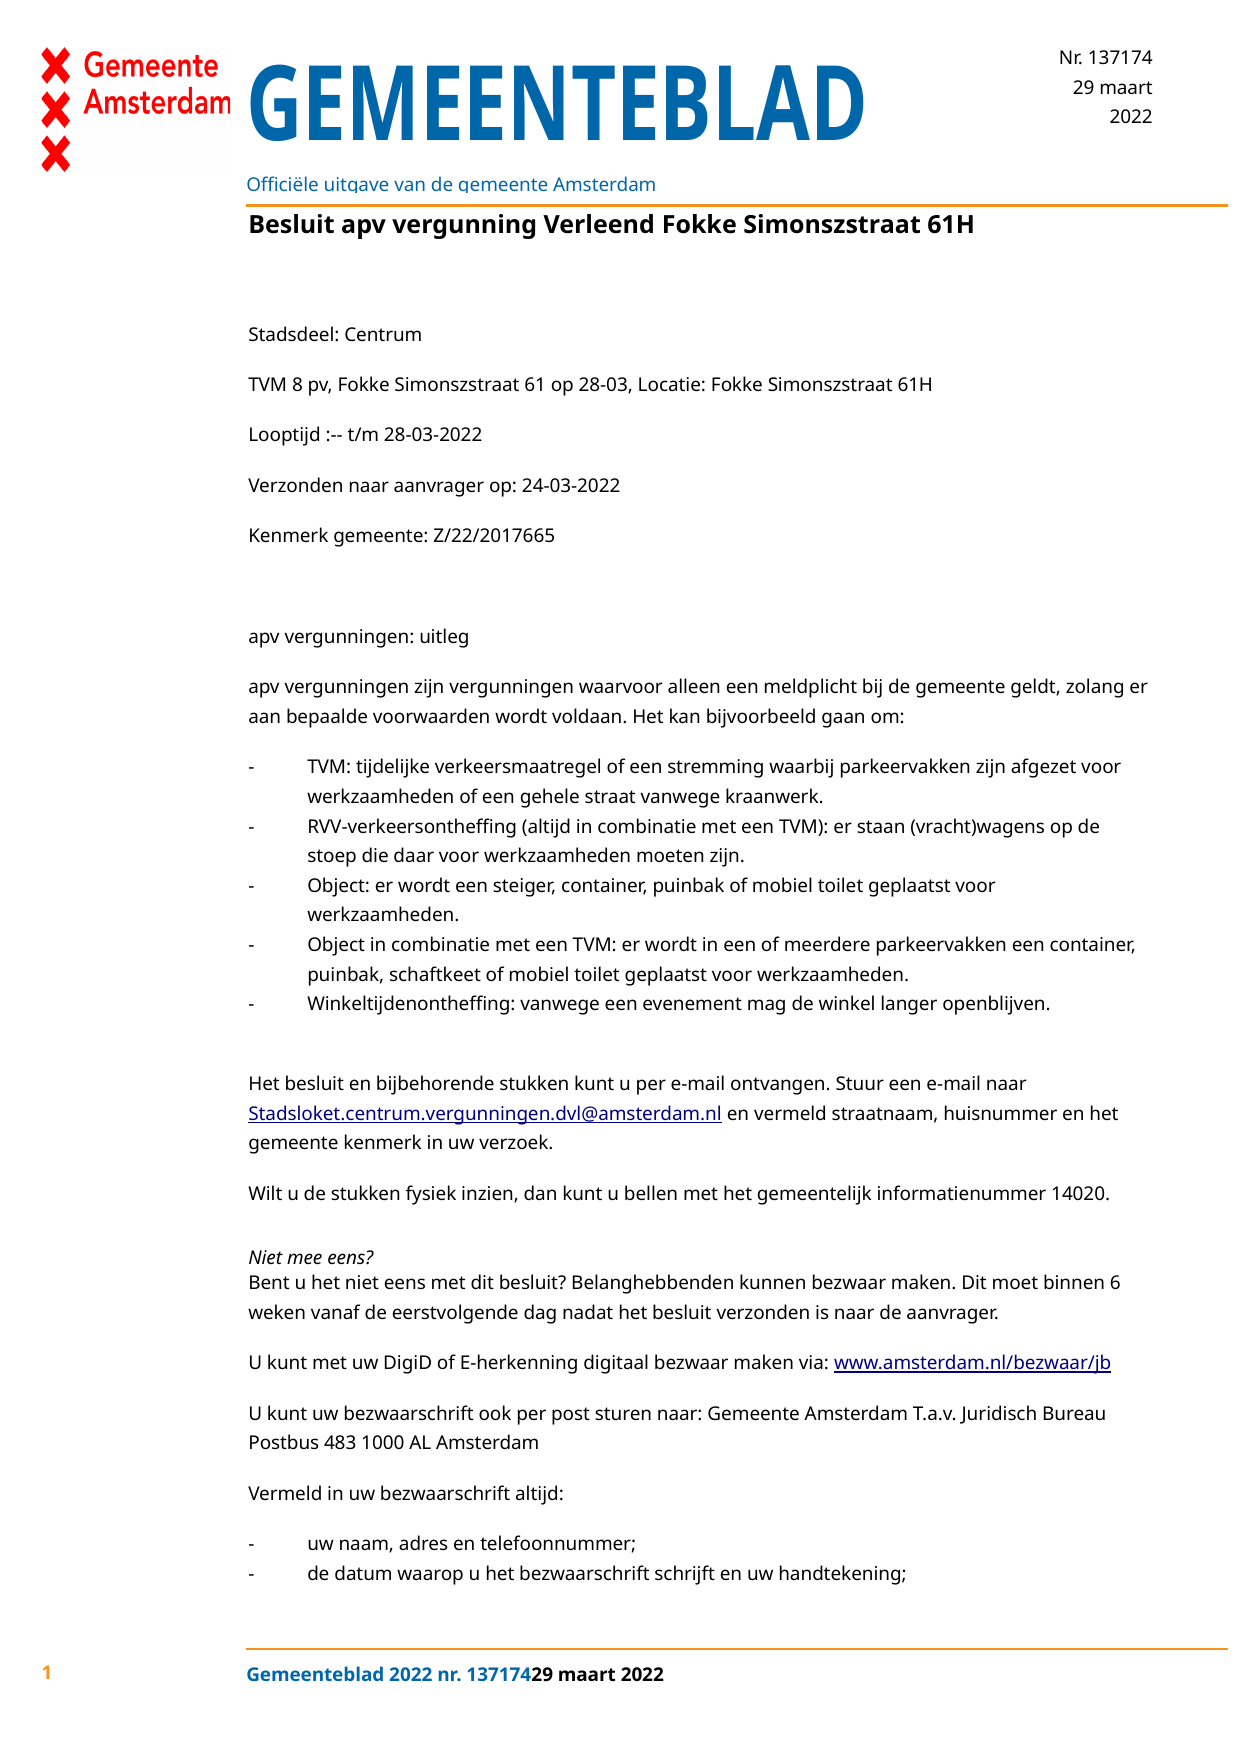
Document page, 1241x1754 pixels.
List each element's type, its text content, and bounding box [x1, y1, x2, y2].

list Object: er wordt een steiger, container, puinbak of mobiel toilet geplaatst voor werkzaamheden. [248, 872, 1152, 927]
text apv vergunningen zijn vergunningen waarvoor alleen een meldplicht bij de gemeente geldt, zolang er aan bepaalde voorwaarden wordt voldaan. Het kan bijvoorbeeld gaan om: [248, 674, 1152, 729]
picture [41, 47, 231, 172]
text Stadsdeel: Centrum [248, 321, 1152, 346]
text U kunt met uw DigiD of E-herkenning digitaal bezwaar maken via: www.amsterdam.nl/bezwaar/jb [248, 1349, 1152, 1375]
text Looptijd :-- t/m 28-03-2022 [248, 422, 1152, 447]
text Niet mee eens? [248, 1244, 1152, 1269]
text Wilt u de stukken fysiek inzien, dan kunt u bellen met het gemeentelijk informatienummer 14020. [248, 1180, 1152, 1206]
text Verzonden naar aanvrager op: 24-03-2022 [248, 472, 1152, 498]
list TVM: tijdelijke verkeersmaatregel of een stremming waarbij parkeervakken zijn afgezet voor werkzaamheden of een gehele straat vanwege kraanwerk. [248, 754, 1152, 809]
text Bent u het niet eens met dit besluit? Belanghebbenden kunnen bezwaar maken. Dit moet binnen 6 weken vanaf de eerstvolgende dag nadat het besluit verzonden is naar de aanvrager. [248, 1269, 1152, 1325]
list Object in combinatie met een TVM: er wordt in een of meerdere parkeervakken een container, puinbak, schaftkeet of mobiel toilet geplaatst voor werkzaamheden. [248, 931, 1152, 986]
list de datum waarop u het bezwaarschrift schrijft en uw handtekening; [248, 1560, 1152, 1586]
text U kunt uw bezwaarschrift ook per post sturen naar: Gemeente Amsterdam T.a.v. Juridisch Bureau Postbus 483 1000 AL Amsterdam [248, 1400, 1152, 1455]
text Vermeld in uw bezwaarschrift altijd: [248, 1480, 1152, 1506]
list Winkeltijdenontheffing: vanwege een evenement mag de winkel langer openblijven. [248, 990, 1152, 1016]
text TVM 8 pv, Fokke Simonszstraat 61 op 28-03, Locatie: Fokke Simonszstraat 61H [248, 371, 1152, 397]
text Kenmerk gemeente: Z/22/2017665 [248, 522, 1152, 548]
text Besluit apv vergunning Verleend Fokke Simonszstraat 61H [248, 207, 1152, 241]
list uw naam, adres en telefoonnummer; [248, 1530, 1152, 1556]
list RVV-verkeersontheffing (altijd in combinatie met een TVM): er staan (vracht)wagens op de stoep die daar voor werkzaamheden moeten zijn. [248, 813, 1152, 868]
text Het besluit en bijbehorende stukken kunt u per e-mail ontvangen. Stuur een e-mail naar Stadsloket.centrum.vergunningen.dvl@amsterdam.nl en vermeld straatnaam, huisnummer en het gemeente kenmerk in uw verzoek. [248, 1070, 1152, 1155]
text apv vergunningen: uitleg [248, 623, 1152, 649]
